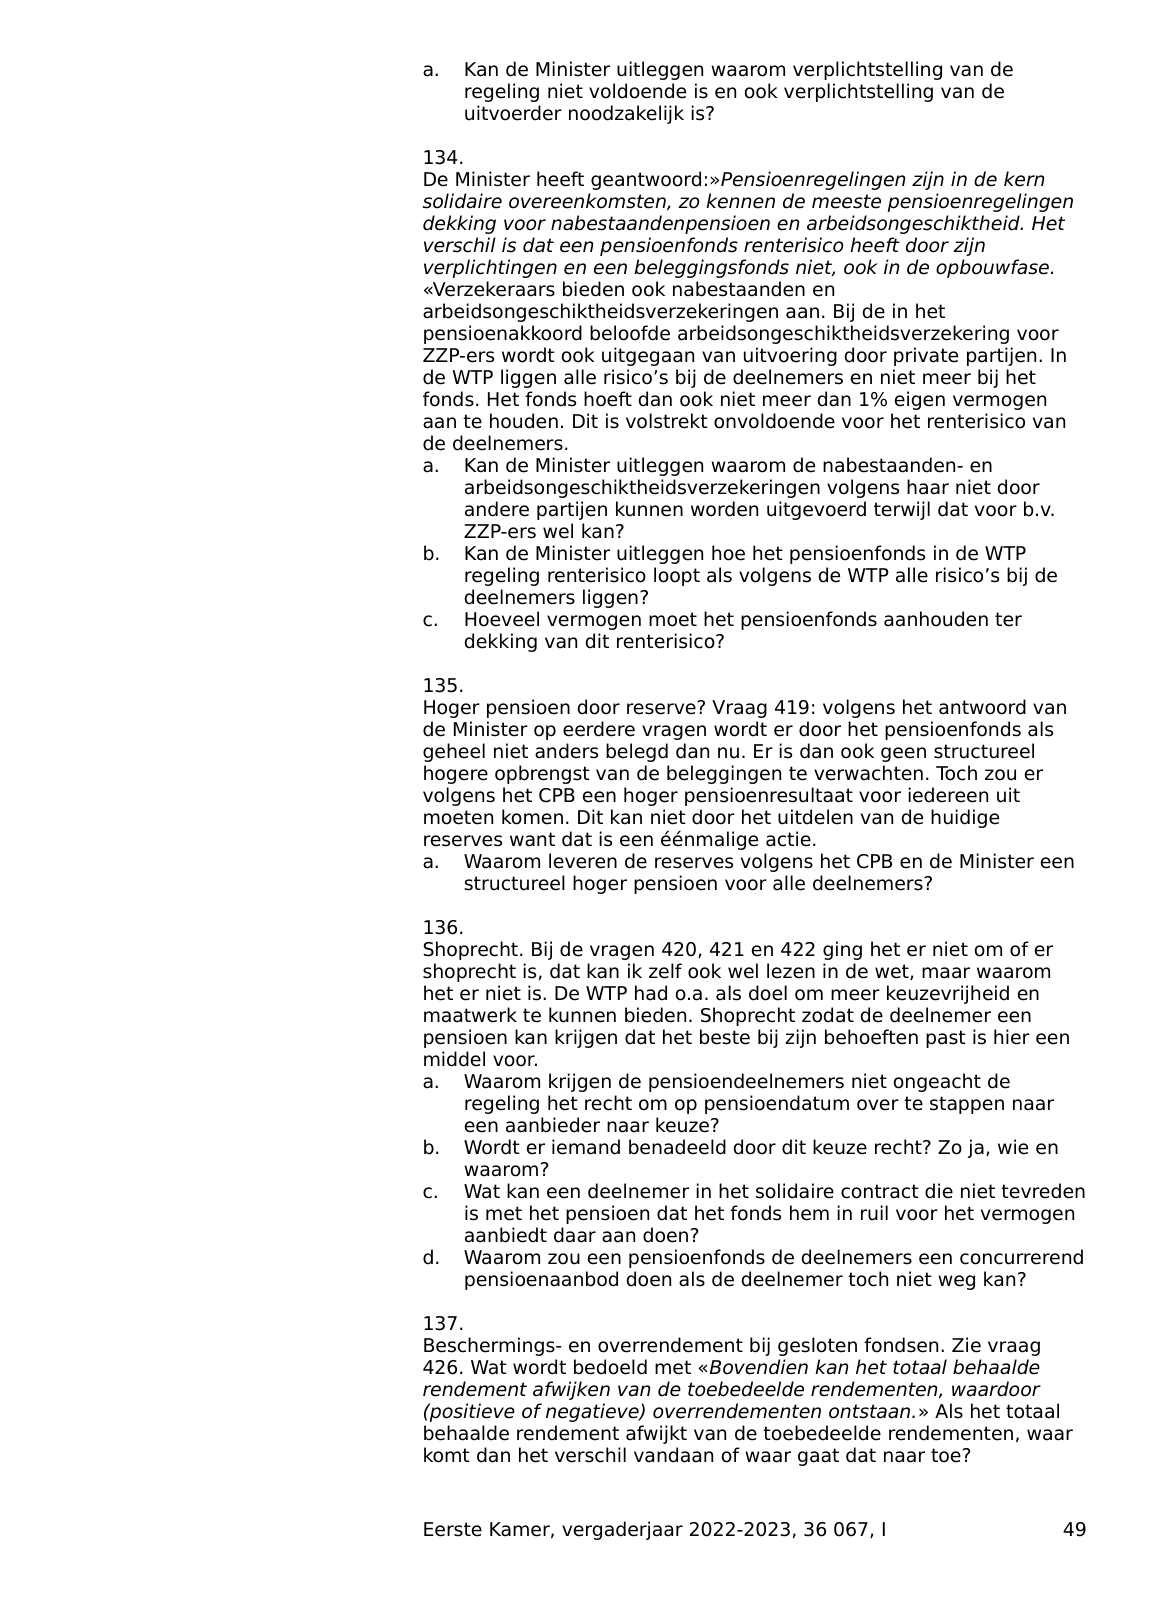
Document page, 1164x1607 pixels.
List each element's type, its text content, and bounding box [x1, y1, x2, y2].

text Hoger pensioen door reserve? Vraag 419: volgens het antwoord van de Minister op eerdere vragen wordt er door het pensioenfonds als geheel niet anders belegd dan nu. Er is dan ook geen structureel hogere opbrengst van de beleggingen te verwachten. Toch zou er volgens het CPB een hoger pensioenresultaat voor iedereen uit moeten komen. Dit kan niet door het uitdelen van de huidige reserves want dat is een éénmalige actie. [422, 697, 1087, 851]
text Beschermings- en overrendement bij gesloten fondsen. Zie vraag 426. Wat wordt bedoeld met «Bovendien kan het totaal behaalde rendement afwijken van de toebedeelde rendementen, waardoor (positieve of negatieve) overrendementen ontstaan.» Als het totaal behaalde rendement afwijkt van de toebedeelde rendementen, waar komt dan het verschil vandaan of waar gaat dat naar toe? [422, 1335, 1087, 1467]
text a. Kan de Minister uitleggen waarom de nabestaanden- en arbeidsongeschiktheidsverzekeringen volgens haar niet door andere partijen kunnen worden uitgevoerd terwijl dat voor b.v. ZZP-ers wel kan? [422, 455, 1087, 543]
text a. Waarom leveren de reserves volgens het CPB en de Minister een structureel hoger pensioen voor alle deelnemers? [422, 851, 1087, 895]
text b. Wordt er iemand benadeeld door dit keuze recht? Zo ja, wie en waarom? [422, 1137, 1087, 1181]
text d. Waarom zou een pensioenfonds de deelnemers een concurrerend pensioenaanbod doen als de deelnemer toch niet weg kan? [422, 1247, 1087, 1291]
text 136. [422, 917, 1087, 939]
text c. Hoeveel vermogen moet het pensioenfonds aanhouden ter dekking van dit renterisico? [422, 609, 1087, 653]
text b. Kan de Minister uitleggen hoe het pensioenfonds in de WTP regeling renterisico loopt als volgens de WTP alle risico’s bij de deelnemers liggen? [422, 543, 1087, 609]
text a. Kan de Minister uitleggen waarom verplichtstelling van de regeling niet voldoende is en ook verplichtstelling van de uitvoerder noodzakelijk is? [422, 59, 1087, 125]
text c. Wat kan een deelnemer in het solidaire contract die niet tevreden is met het pensioen dat het fonds hem in ruil voor het vermogen aanbiedt daar aan doen? [422, 1181, 1087, 1247]
text a. Waarom krijgen de pensioendeelnemers niet ongeacht de regeling het recht om op pensioendatum over te stappen naar een aanbieder naar keuze? [422, 1071, 1087, 1137]
text Shoprecht. Bij de vragen 420, 421 en 422 ging het er niet om of er shoprecht is, dat kan ik zelf ook wel lezen in de wet, maar waarom het er niet is. De WTP had o.a. als doel om meer keuzevrijheid en maatwerk te kunnen bieden. Shoprecht zodat de deelnemer een pensioen kan krijgen dat het beste bij zijn behoeften past is hier een middel voor. [422, 939, 1087, 1071]
text 134. [422, 147, 1087, 169]
text De Minister heeft geantwoord:»Pensioenregelingen zijn in de kern solidaire overeenkomsten, zo kennen de meeste pensioenregelingen dekking voor nabestaandenpensioen en arbeidsongeschiktheid. Het verschil is dat een pensioenfonds renterisico heeft door zijn verplichtingen en een beleggingsfonds niet, ook in de opbouwfase. «Verzekeraars bieden ook nabestaanden en arbeidsongeschiktheidsverzekeringen aan. Bij de in het pensioenakkoord beloofde arbeidsongeschiktheidsverzekering voor ZZP-ers wordt ook uitgegaan van uitvoering door private partijen. In de WTP liggen alle risico’s bij de deelnemers en niet meer bij het fonds. Het fonds hoeft dan ook niet meer dan 1% eigen vermogen aan te houden. Dit is volstrekt onvoldoende voor het renterisico van de deelnemers. [422, 169, 1087, 455]
text 137. [422, 1313, 1087, 1335]
text 135. [422, 675, 1087, 697]
